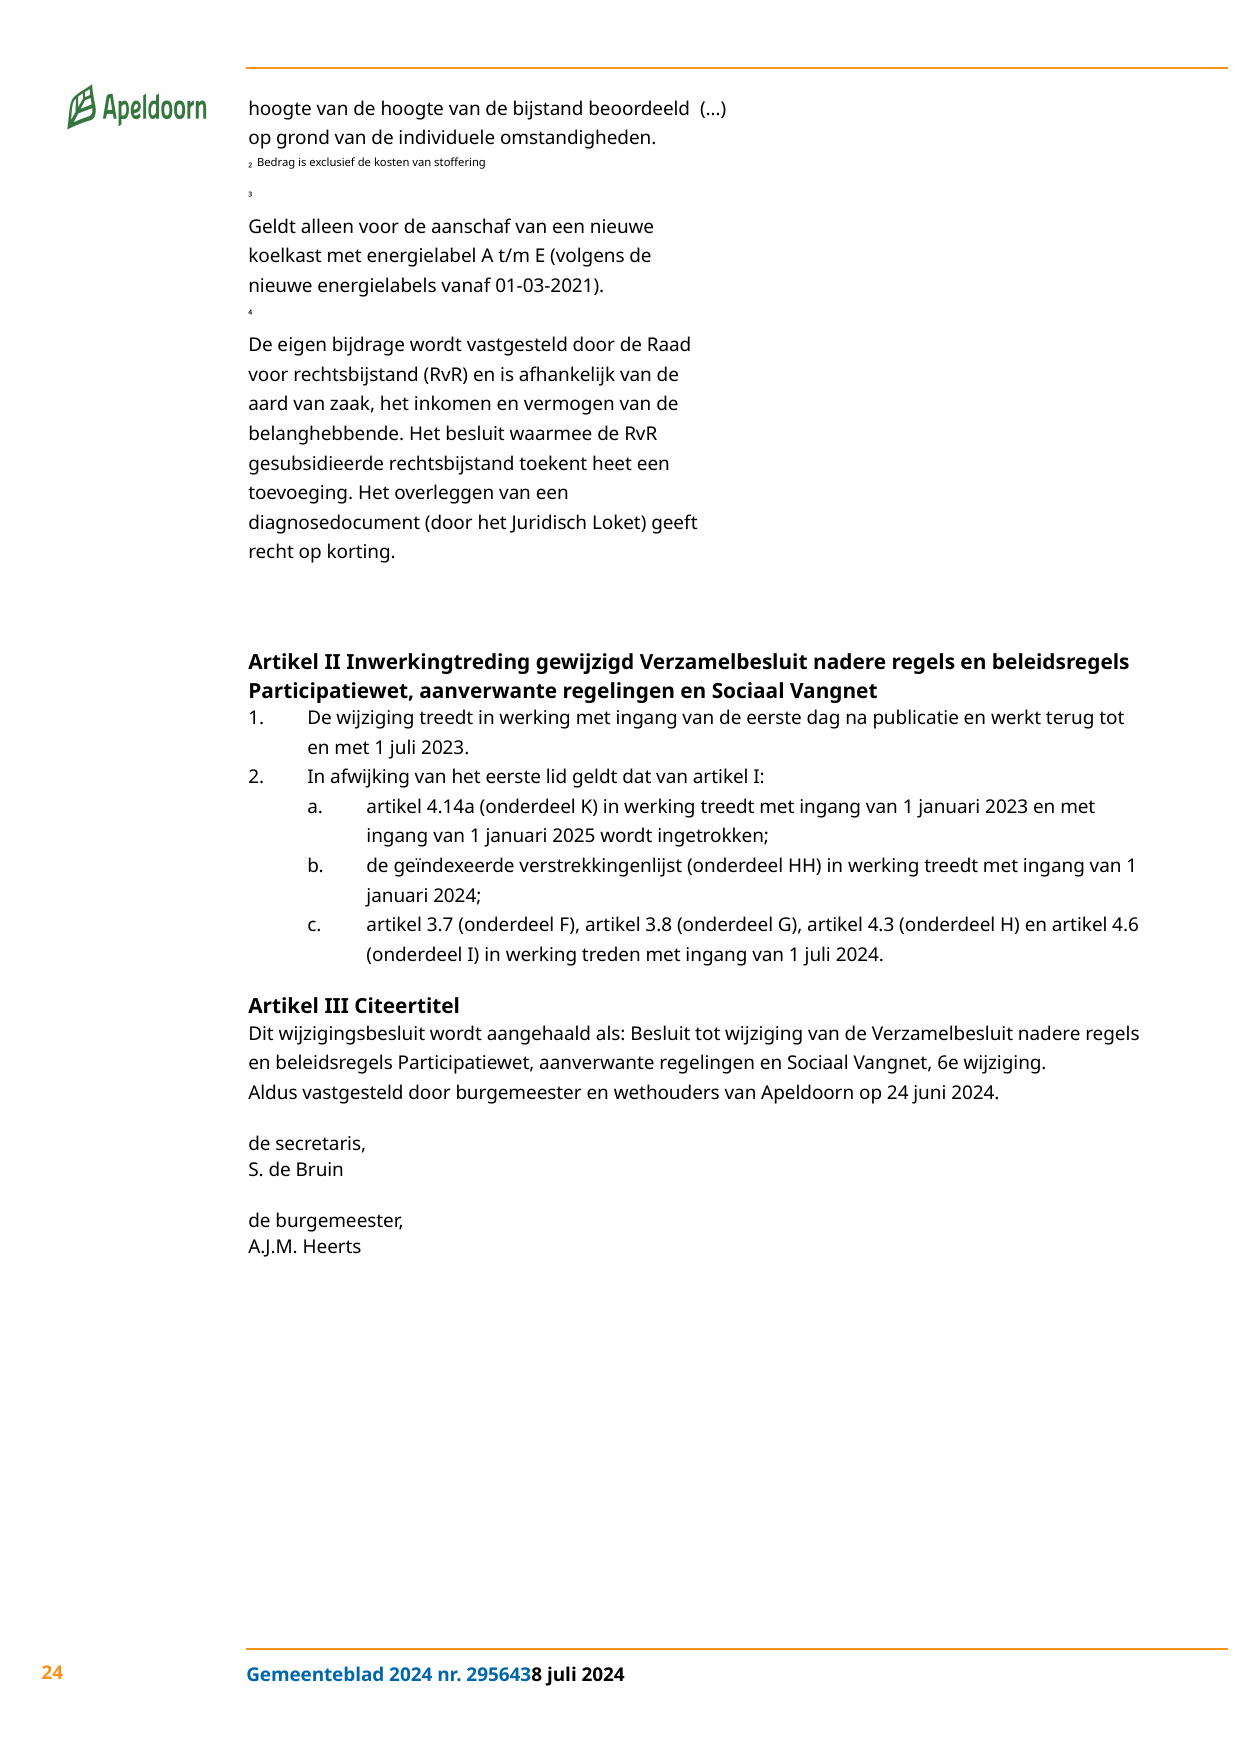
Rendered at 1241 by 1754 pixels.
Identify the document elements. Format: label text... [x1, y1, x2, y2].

list artikel 4.14a (onderdeel K) in werking treedt met ingang van 1 januari 2023 en met ingang van 1 januari 2025 wordt ingetrokken; [307, 793, 1152, 848]
text A.J.M. Heerts [248, 1233, 1152, 1259]
text S. de Bruin [248, 1156, 1152, 1182]
text de burgemeester, [248, 1208, 1152, 1233]
text de secretaris, [248, 1131, 1152, 1156]
text Artikel II Inwerkingtreding gewijzigd Verzamelbesluit nadere regels en beleidsregels Participatiewet, aanverwante regelingen en Sociaal Vangnet [248, 647, 1152, 704]
list de geïndexeerde verstrekkingenlijst (onderdeel HH) in werking treedt met ingang van 1 januari 2024; [307, 852, 1152, 908]
list artikel 3.7 (onderdeel F), artikel 3.8 (onderdeel G), artikel 4.3 (onderdeel H) en artikel 4.6 (onderdeel I) in werking treden met ingang van 1 juli 2024. [307, 911, 1152, 967]
text Dit wijzigingsbesluit wordt aangehaald als: Besluit tot wijziging van de Verzamelbesluit nadere regels en beleidsregels Participatiewet, aanverwante regelingen en Sociaal Vangnet, 6e wijziging. [248, 1020, 1152, 1075]
table_cell (…) [700, 95, 1152, 564]
table_cell hoogte van de hoogte van de bijstand beoordeeld op grond van de individuele omstandigheden. ₂ Bedrag is exclusief de kosten van stoffering ₃ Geldt alleen voor de aanschaf van een nieuwe koelkast met energielabel A t/m E (volgens de nieuwe energielabels vanaf 01-03-2021). ₄ De eigen bijdrage wordt vastgesteld door de Raad voor rechtsbijstand (RvR) en is afhankelijk van de aard van zaak, het inkomen en vermogen van de belanghebbende. Het besluit waarmee de RvR gesubsidieerde rechtsbijstand toekent heet een toevoeging. Het overleggen van een diagnosedocument (door het Juridisch Loket) geeft recht op korting. [248, 95, 700, 564]
text Aldus vastgesteld door burgemeester en wethouders van Apeldoorn op 24 juni 2024. [248, 1079, 1152, 1105]
picture [41, 47, 231, 172]
text Artikel III Citeertitel [248, 991, 1152, 1020]
list In afwijking van het eerste lid geldt dat van artikel I: [248, 763, 1152, 789]
list De wijziging treedt in werking met ingang van de eerste dag na publicatie en werkt terug tot en met 1 juli 2023. [248, 704, 1152, 760]
